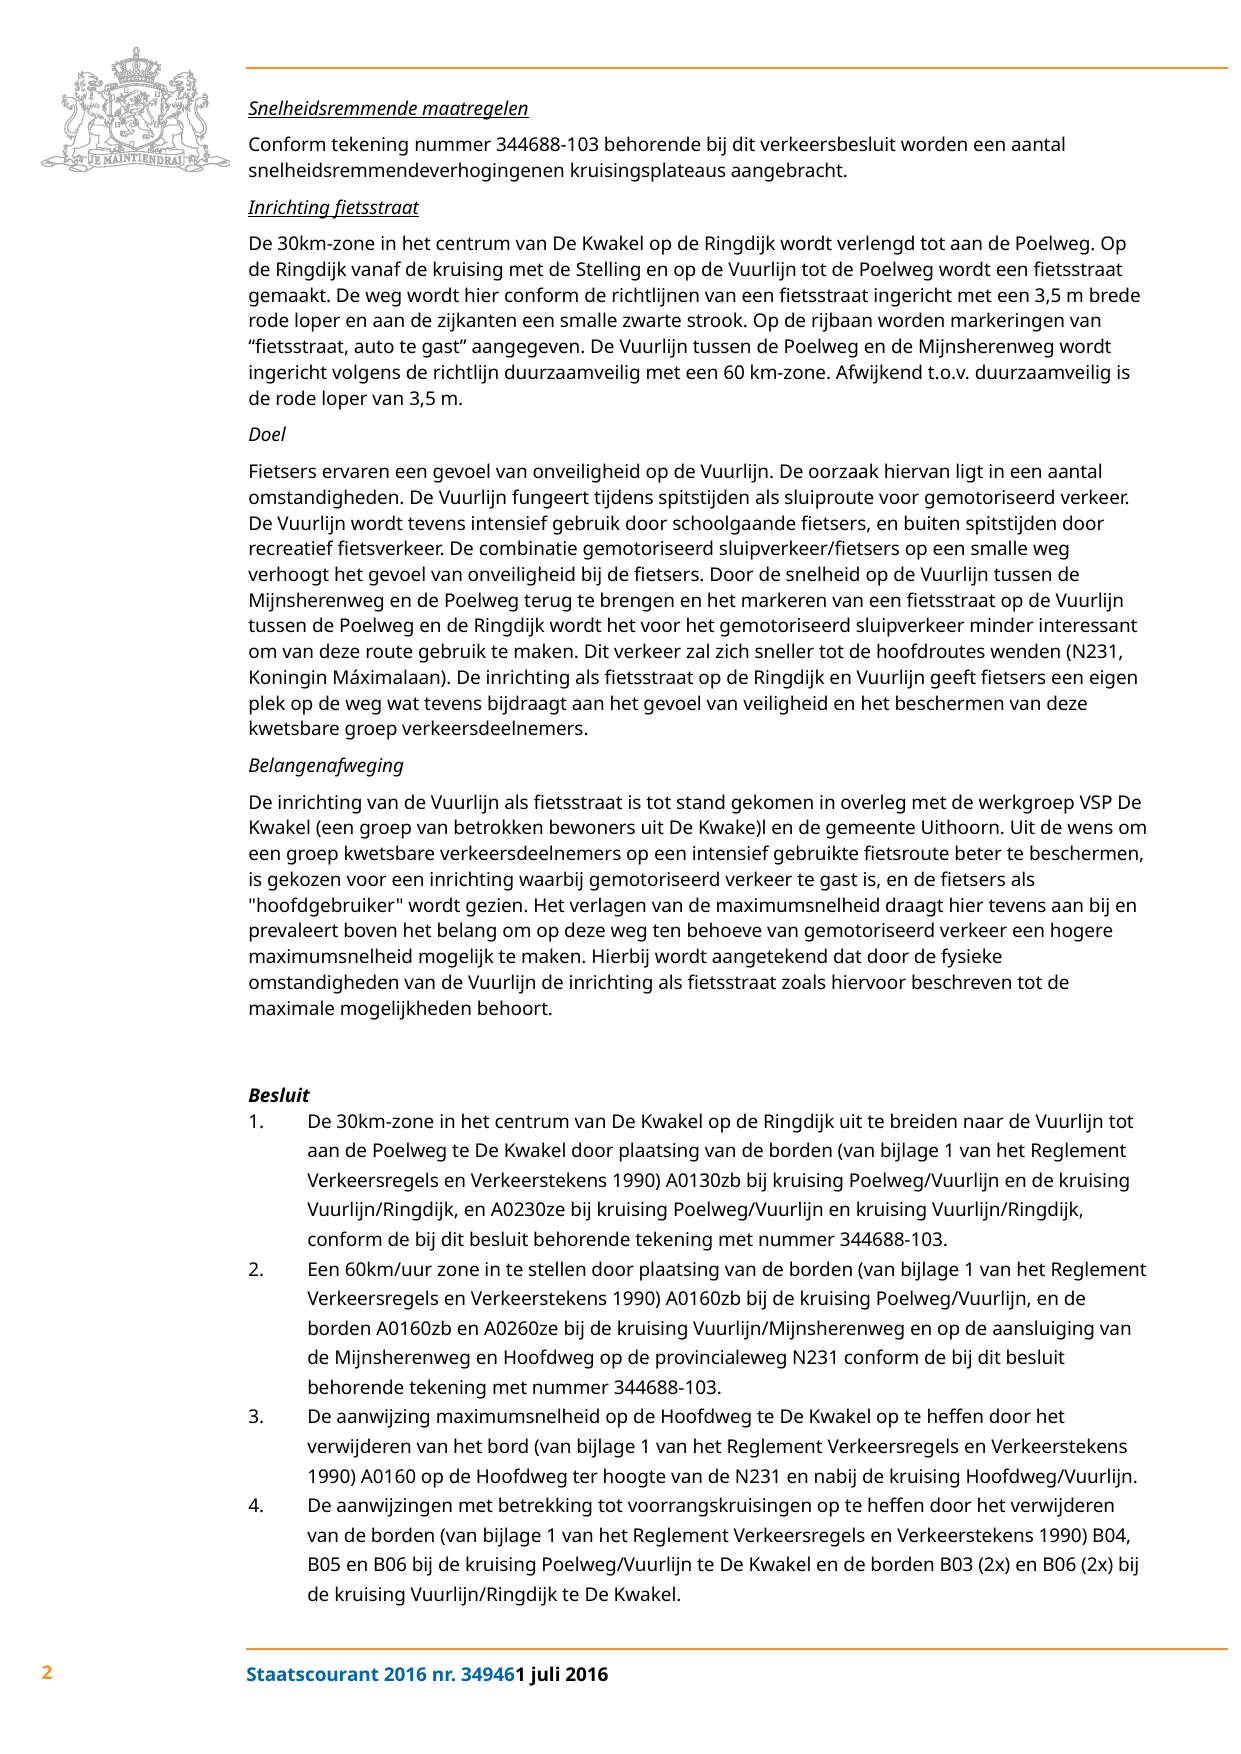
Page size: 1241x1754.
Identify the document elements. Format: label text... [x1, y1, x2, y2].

text Doel [248, 422, 1152, 447]
list De 30km-zone in het centrum van De Kwakel op de Ringdijk uit te breiden naar de Vuurlijn tot aan de Poelweg te De Kwakel door plaatsing van de borden (van bijlage 1 van het Reglement Verkeersregels en Verkeerstekens 1990) A0130zb bij kruising Poelweg/Vuurlijn en de kruising Vuurlijn/Ringdijk, en A0230ze bij kruising Poelweg/Vuurlijn en kruising Vuurlijn/Ringdijk, conform de bij dit besluit behorende tekening met nummer 344688-103. [248, 1108, 1152, 1252]
text De inrichting van de Vuurlijn als fietsstraat is tot stand gekomen in overleg met de werkgroep VSP De Kwakel (een groep van betrokken bewoners uit De Kwake)l en de gemeente Uithoorn. Uit de wens om een groep kwetsbare verkeersdeelnemers op een intensief gebruikte fietsroute beter te beschermen, is gekozen voor een inrichting waarbij gemotoriseerd verkeer te gast is, en de fietsers als "hoofdgebruiker" wordt gezien. Het verlagen van de maximumsnelheid draagt hier tevens aan bij en prevaleert boven het belang om op deze weg ten behoeve van gemotoriseerd verkeer een hogere maximumsnelheid mogelijk te maken. Hierbij wordt aangetekend dat door de fysieke omstandigheden van de Vuurlijn de inrichting als fietsstraat zoals hiervoor beschreven tot de maximale mogelijkheden behoort. [248, 789, 1152, 1020]
text Conform tekening nummer 344688-103 behorende bij dit verkeersbesluit worden een aantal snelheidsremmendeverhogingenen kruisingsplateaus aangebracht. [248, 131, 1152, 183]
text Inrichting fietsstraat [248, 194, 1152, 219]
text De 30km-zone in het centrum van De Kwakel op de Ringdijk wordt verlengd tot aan de Poelweg. Op de Ringdijk vanaf de kruising met de Stelling en op de Vuurlijn tot de Poelweg wordt een fietsstraat gemaakt. De weg wordt hier conform de richtlijnen van een fietsstraat ingericht met een 3,5 m brede rode loper en aan de zijkanten een smalle zwarte strook. Op de rijbaan worden markeringen van “fietsstraat, auto te gast” aangegeven. De Vuurlijn tussen de Poelweg en de Mijnsherenweg wordt ingericht volgens de richtlijn duurzaamveilig met een 60 km-zone. Afwijkend t.o.v. duurzaamveilig is de rode loper van 3,5 m. [248, 231, 1152, 411]
list Een 60km/uur zone in te stellen door plaatsing van de borden (van bijlage 1 van het Reglement Verkeersregels en Verkeerstekens 1990) A0160zb bij de kruising Poelweg/Vuurlijn, en de borden A0160zb en A0260ze bij de kruising Vuurlijn/Mijnsherenweg en op de aansluiging van de Mijnsherenweg en Hoofdweg op de provincialeweg N231 conform de bij dit besluit behorende tekening met nummer 344688-103. [248, 1256, 1152, 1400]
list De aanwijzing maximumsnelheid op de Hoofdweg te De Kwakel op te heffen door het verwijderen van het bord (van bijlage 1 van het Reglement Verkeersregels en Verkeerstekens 1990) A0160 op de Hoofdweg ter hoogte van de N231 en nabij de kruising Hoofdweg/Vuurlijn. [248, 1404, 1152, 1488]
picture [41, 47, 231, 172]
list De aanwijzingen met betrekking tot voorrangskruisingen op te heffen door het verwijderen van de borden (van bijlage 1 van het Reglement Verkeersregels en Verkeerstekens 1990) B04, B05 en B06 bij de kruising Poelweg/Vuurlijn te De Kwakel en de borden B03 (2x) en B06 (2x) bij de kruising Vuurlijn/Ringdijk te De Kwakel. [248, 1492, 1152, 1607]
text Fietsers ervaren een gevoel van onveiligheid op de Vuurlijn. De oorzaak hiervan ligt in een aantal omstandigheden. De Vuurlijn fungeert tijdens spitstijden als sluiproute voor gemotoriseerd verkeer. De Vuurlijn wordt tevens intensief gebruik door schoolgaande fietsers, en buiten spitstijden door recreatief fietsverkeer. De combinatie gemotoriseerd sluipverkeer/fietsers op een smalle weg verhoogt het gevoel van onveiligheid bij de fietsers. Door de snelheid op de Vuurlijn tussen de Mijnsherenweg en de Poelweg terug te brengen en het markeren van een fietsstraat op de Vuurlijn tussen de Poelweg en de Ringdijk wordt het voor het gemotoriseerd sluipverkeer minder interessant om van deze route gebruik te maken. Dit verkeer zal zich sneller tot de hoofdroutes wenden (N231, Koningin Máximalaan). De inrichting als fietsstraat op de Ringdijk en Vuurlijn geeft fietsers een eigen plek op de weg wat tevens bijdraagt aan het gevoel van veiligheid en het beschermen van deze kwetsbare groep verkeersdeelnemers. [248, 458, 1152, 741]
text Snelheidsremmende maatregelen [248, 95, 1152, 121]
text Besluit [248, 1082, 1152, 1108]
text Belangenafweging [248, 752, 1152, 778]
